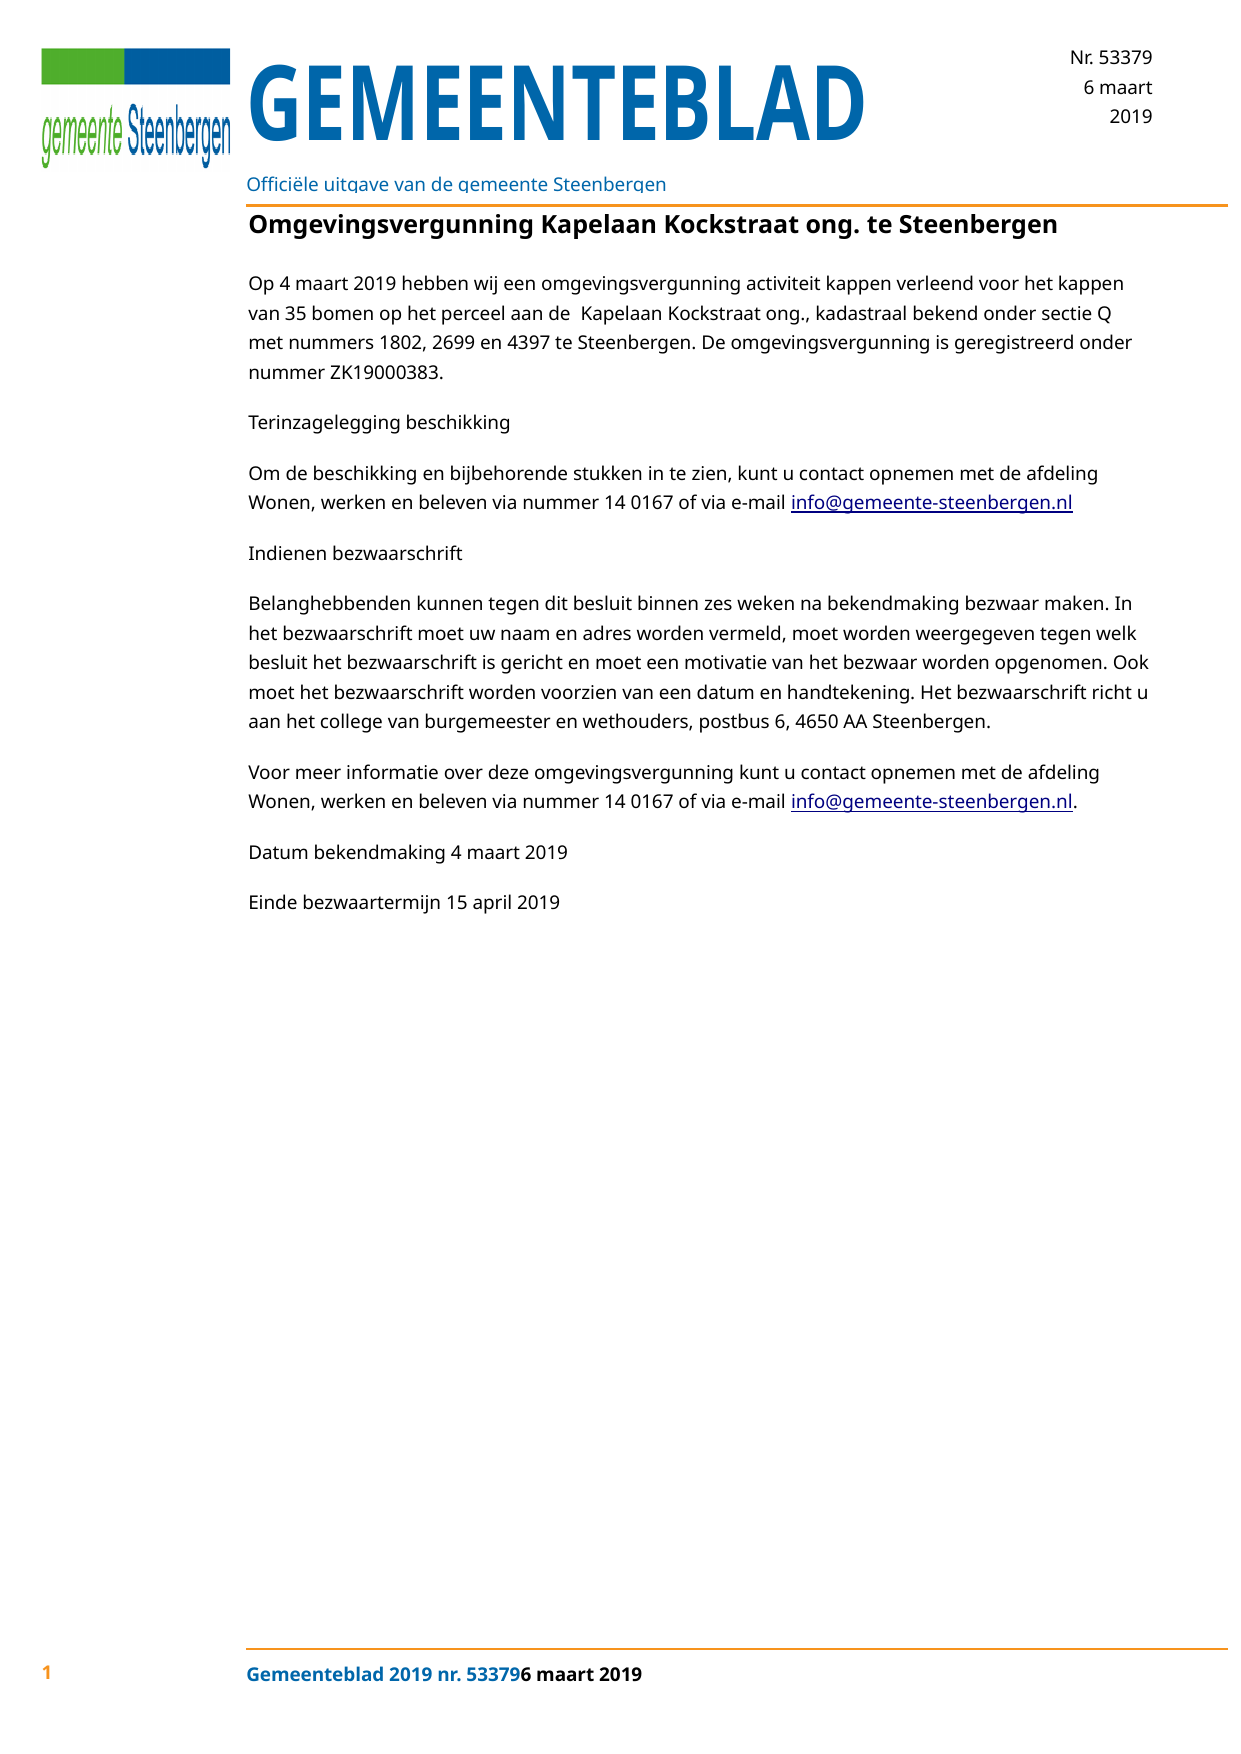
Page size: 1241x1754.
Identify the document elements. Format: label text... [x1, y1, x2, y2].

picture [41, 47, 231, 172]
text Datum bekendmaking 4 maart 2019 [248, 839, 1152, 865]
text Indienen bezwaarschrift [248, 540, 1152, 566]
text Einde bezwaartermijn 15 april 2019 [248, 889, 1152, 915]
text Om de beschikking en bijbehorende stukken in te zien, kunt u contact opnemen met de afdeling Wonen, werken en beleven via nummer 14 0167 of via e-mail info@gemeente-steenbergen.nl [248, 460, 1152, 515]
text Voor meer informatie over deze omgevingsvergunning kunt u contact opnemen met de afdeling Wonen, werken en beleven via nummer 14 0167 of via e-mail info@gemeente-steenbergen.nl. [248, 759, 1152, 814]
text Belanghebbenden kunnen tegen dit besluit binnen zes weken na bekendmaking bezwaar maken. In het bezwaarschrift moet uw naam en adres worden vermeld, moet worden weergegeven tegen welk besluit het bezwaarschrift is gericht en moet een motivatie van het bezwaar worden opgenomen. Ook moet het bezwaarschrift worden voorzien van een datum en handtekening. Het bezwaarschrift richt u aan het college van burgemeester en wethouders, postbus 6, 4650 AA Steenbergen. [248, 590, 1152, 734]
text Op 4 maart 2019 hebben wij een omgevingsvergunning activiteit kappen verleend voor het kappen van 35 bomen op het perceel aan de Kapelaan Kockstraat ong., kadastraal bekend onder sectie Q met nummers 1802, 2699 en 4397 te Steenbergen. De omgevingsvergunning is geregistreerd onder nummer ZK19000383. [248, 270, 1152, 385]
text Terinzagelegging beschikking [248, 409, 1152, 435]
text Omgevingsvergunning Kapelaan Kockstraat ong. te Steenbergen [248, 207, 1152, 241]
